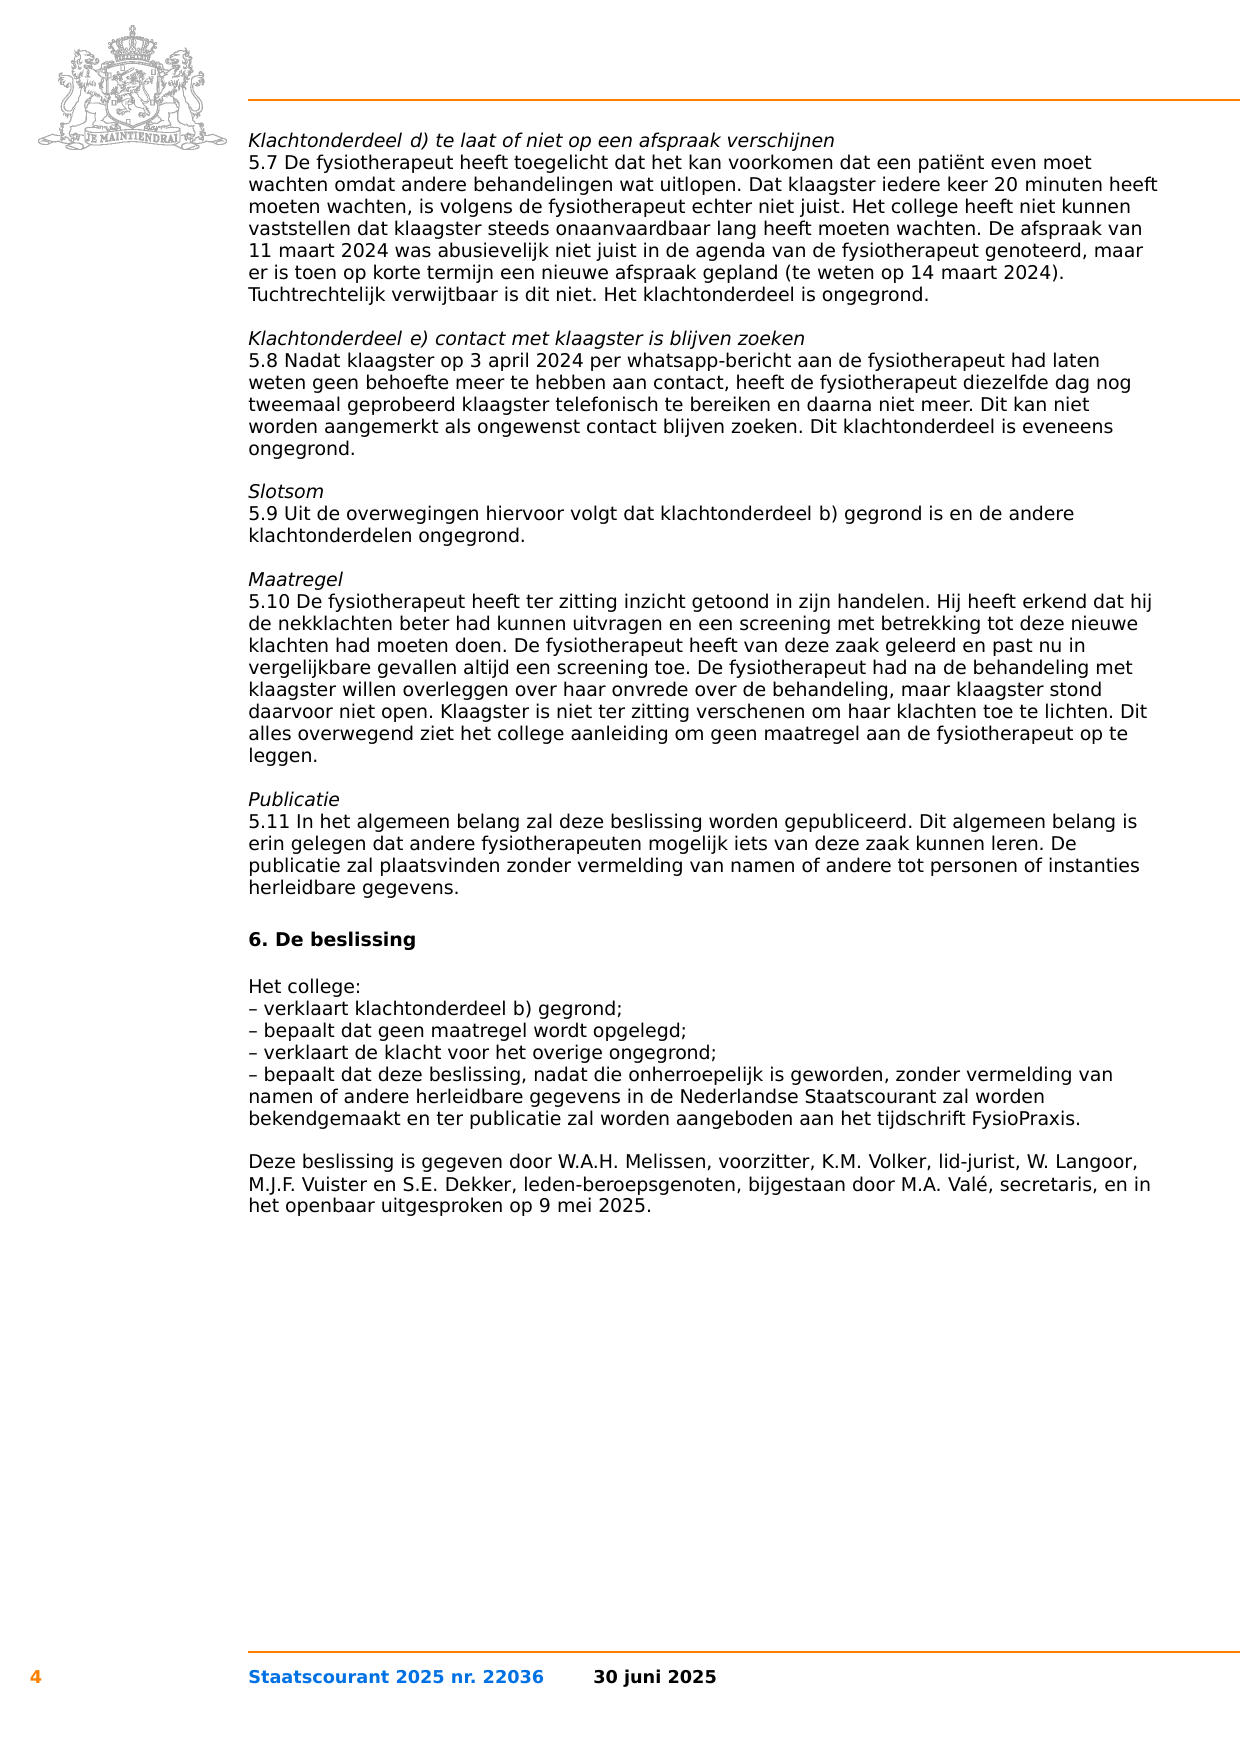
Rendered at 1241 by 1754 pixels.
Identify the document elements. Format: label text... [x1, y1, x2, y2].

subtitle Publicatie [248, 789, 1163, 811]
text 5.10 De fysiotherapeut heeft ter zitting inzicht getoond in zijn handelen. Hij heeft erkend dat hij de nekklachten beter had kunnen uitvragen en een screening met betrekking tot deze nieuwe klachten had moeten doen. De fysiotherapeut heeft van deze zaak geleerd en past nu in vergelijkbare gevallen altijd een screening toe. De fysiotherapeut had na de behandeling met klaagster willen overleggen over haar onvrede over de behandeling, maar klaagster stond daarvoor niet open. Klaagster is niet ter zitting verschenen om haar klachten toe te lichten. Dit alles overwegend ziet het college aanleiding om geen maatregel aan de fysiotherapeut op te leggen. [248, 591, 1163, 767]
text 5.7 De fysiotherapeut heeft toegelicht dat het kan voorkomen dat een patiënt even moet wachten omdat andere behandelingen wat uitlopen. Dat klaagster iedere keer 20 minuten heeft moeten wachten, is volgens de fysiotherapeut echter niet juist. Het college heeft niet kunnen vaststellen dat klaagster steeds onaanvaardbaar lang heeft moeten wachten. De afspraak van 11 maart 2024 was abusievelijk niet juist in de agenda van de fysiotherapeut genoteerd, maar er is toen op korte termijn een nieuwe afspraak gepland (te weten op 14 maart 2024). Tuchtrechtelijk verwijtbaar is dit niet. Het klachtonderdeel is ongegrond. [248, 152, 1163, 306]
subtitle Klachtonderdeel e) contact met klaagster is blijven zoeken [248, 328, 1163, 349]
text 5.8 Nadat klaagster op 3 april 2024 per whatsapp-bericht aan de fysiotherapeut had laten weten geen behoefte meer te hebben aan contact, heeft de fysiotherapeut diezelfde dag nog tweemaal geprobeerd klaagster telefonisch te bereiken en daarna niet meer. Dit kan niet worden aangemerkt als ongewenst contact blijven zoeken. Dit klachtonderdeel is eveneens ongegrond. [248, 349, 1163, 459]
subtitle Maatregel [248, 569, 1163, 591]
text Het college: [248, 976, 1163, 998]
picture [38, 25, 227, 150]
subtitle Klachtonderdeel d) te laat of niet op een afspraak verschijnen [248, 130, 1163, 152]
subtitle 6. De beslissing [248, 929, 1163, 951]
text Deze beslissing is gegeven door W.A.H. Melissen, voorzitter, K.M. Volker, lid-jurist, W. Langoor, M.J.F. Vuister en S.E. Dekker, leden-beroepsgenoten, bijgestaan door M.A. Valé, secretaris, en in het openbaar uitgesproken op 9 mei 2025. [248, 1151, 1163, 1217]
text – verklaart de klacht voor het overige ongegrond; [248, 1042, 1163, 1064]
text – bepaalt dat geen maatregel wordt opgelegd; [248, 1020, 1163, 1042]
text 5.9 Uit de overwegingen hiervoor volgt dat klachtonderdeel b) gegrond is en de andere klachtonderdelen ongegrond. [248, 503, 1163, 547]
text 5.11 In het algemeen belang zal deze beslissing worden gepubliceerd. Dit algemeen belang is erin gelegen dat andere fysiotherapeuten mogelijk iets van deze zaak kunnen leren. De publicatie zal plaatsvinden zonder vermelding van namen of andere tot personen of instanties herleidbare gegevens. [248, 811, 1163, 899]
subtitle Slotsom [248, 481, 1163, 503]
text – verklaart klachtonderdeel b) gegrond; [248, 998, 1163, 1020]
text – bepaalt dat deze beslissing, nadat die onherroepelijk is geworden, zonder vermelding van namen of andere herleidbare gegevens in de Nederlandse Staatscourant zal worden bekendgemaakt en ter publicatie zal worden aangeboden aan het tijdschrift FysioPraxis. [248, 1064, 1163, 1129]
